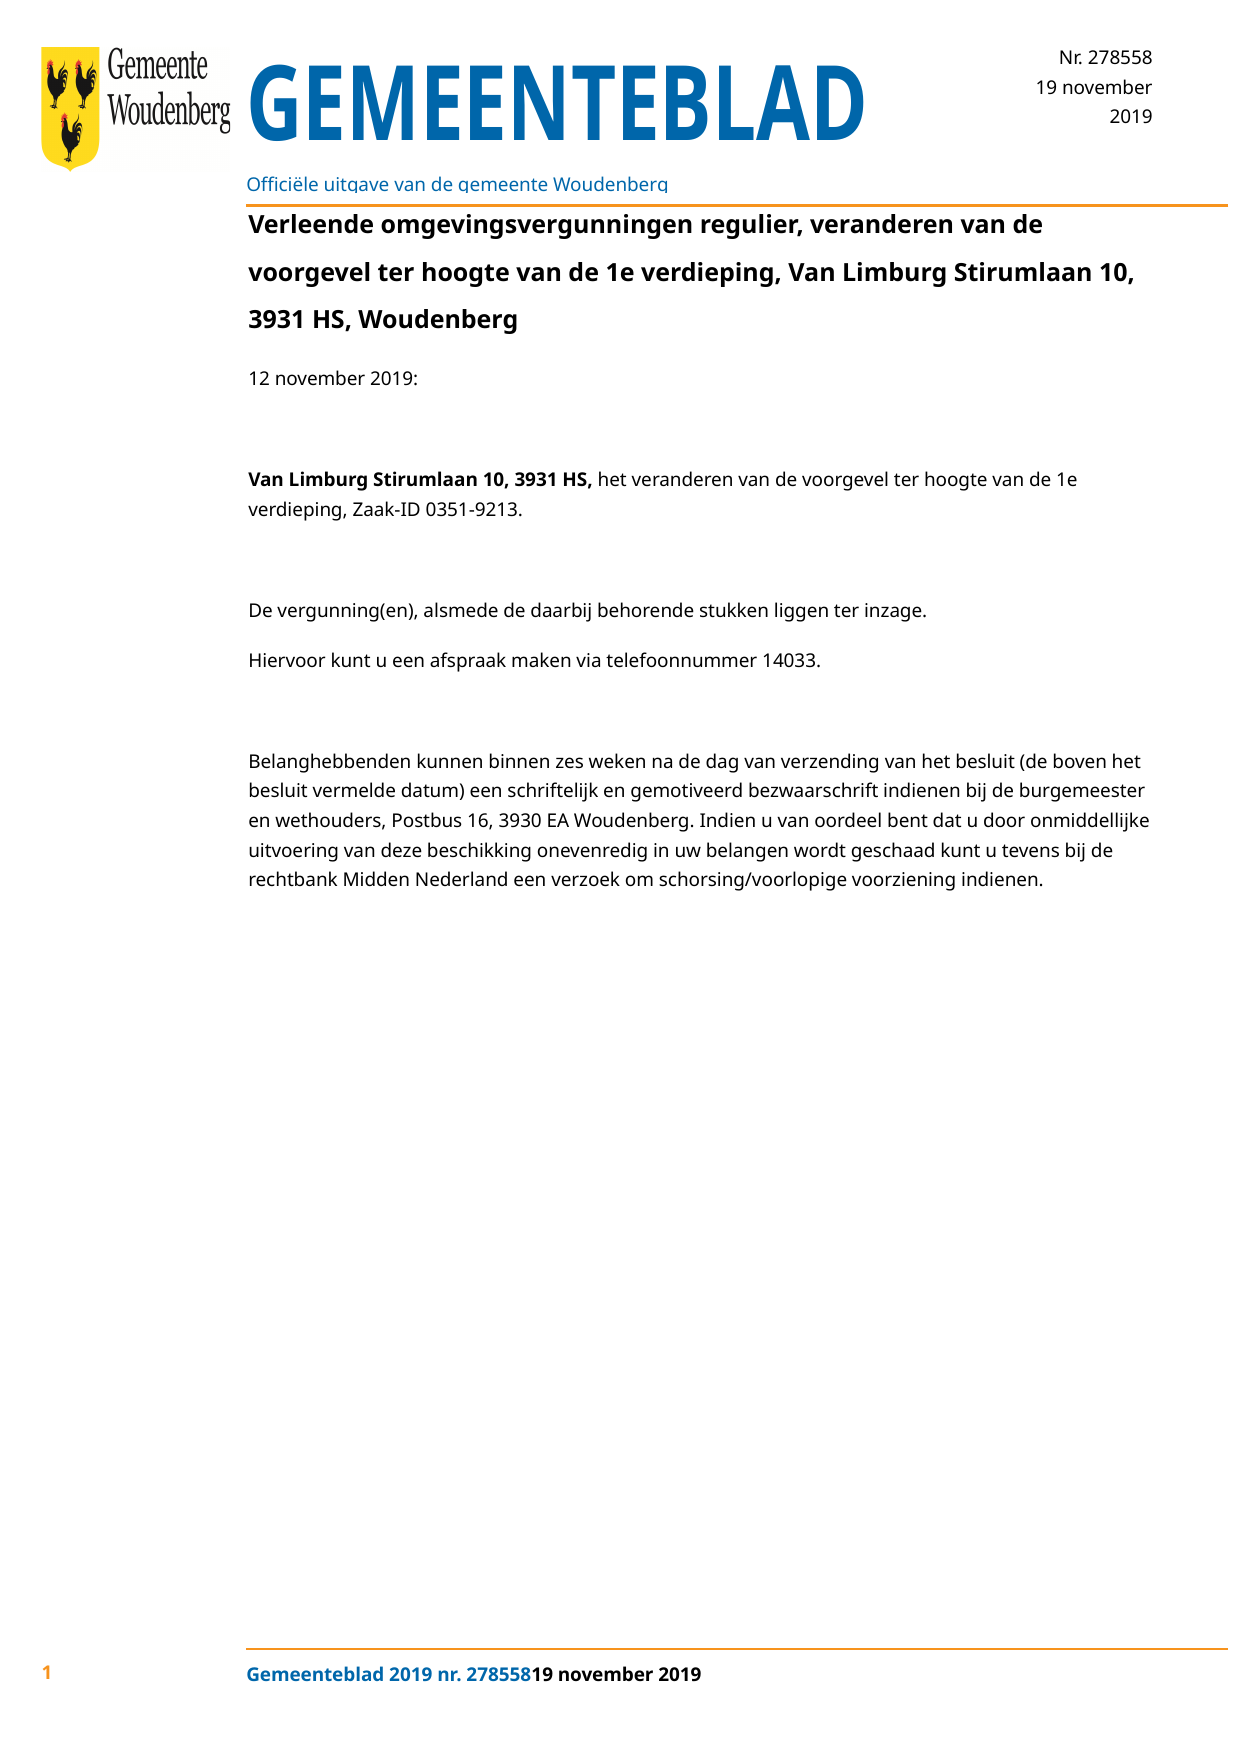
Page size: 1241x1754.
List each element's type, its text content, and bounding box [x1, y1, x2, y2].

text Hiervoor kunt u een afspraak maken via telefoonnummer 14033. [248, 647, 1152, 673]
picture [41, 47, 231, 172]
text De vergunning(en), alsmede de daarbij behorende stukken liggen ter inzage. [248, 597, 1152, 622]
text Verleende omgevingsvergunningen regulier, veranderen van de voorgevel ter hoogte van de 1e verdieping, Van Limburg Stirumlaan 10, 3931 HS, Woudenberg [248, 207, 1152, 336]
text Van Limburg Stirumlaan 10, 3931 HS, het veranderen van de voorgevel ter hoogte van de 1e verdieping, Zaak-ID 0351-9213. [248, 466, 1152, 522]
text 12 november 2019: [248, 366, 1152, 391]
text Belanghebbenden kunnen binnen zes weken na de dag van verzending van het besluit (de boven het besluit vermelde datum) een schriftelijk en gemotiveerd bezwaarschrift indienen bij de burgemeester en wethouders, Postbus 16, 3930 EA Woudenberg. Indien u van oordeel bent dat u door onmiddellijke uitvoering van deze beschikking onevenredig in uw belangen wordt geschaad kunt u tevens bij de rechtbank Midden Nederland een verzoek om schorsing/voorlopige voorziening indienen. [248, 748, 1152, 892]
